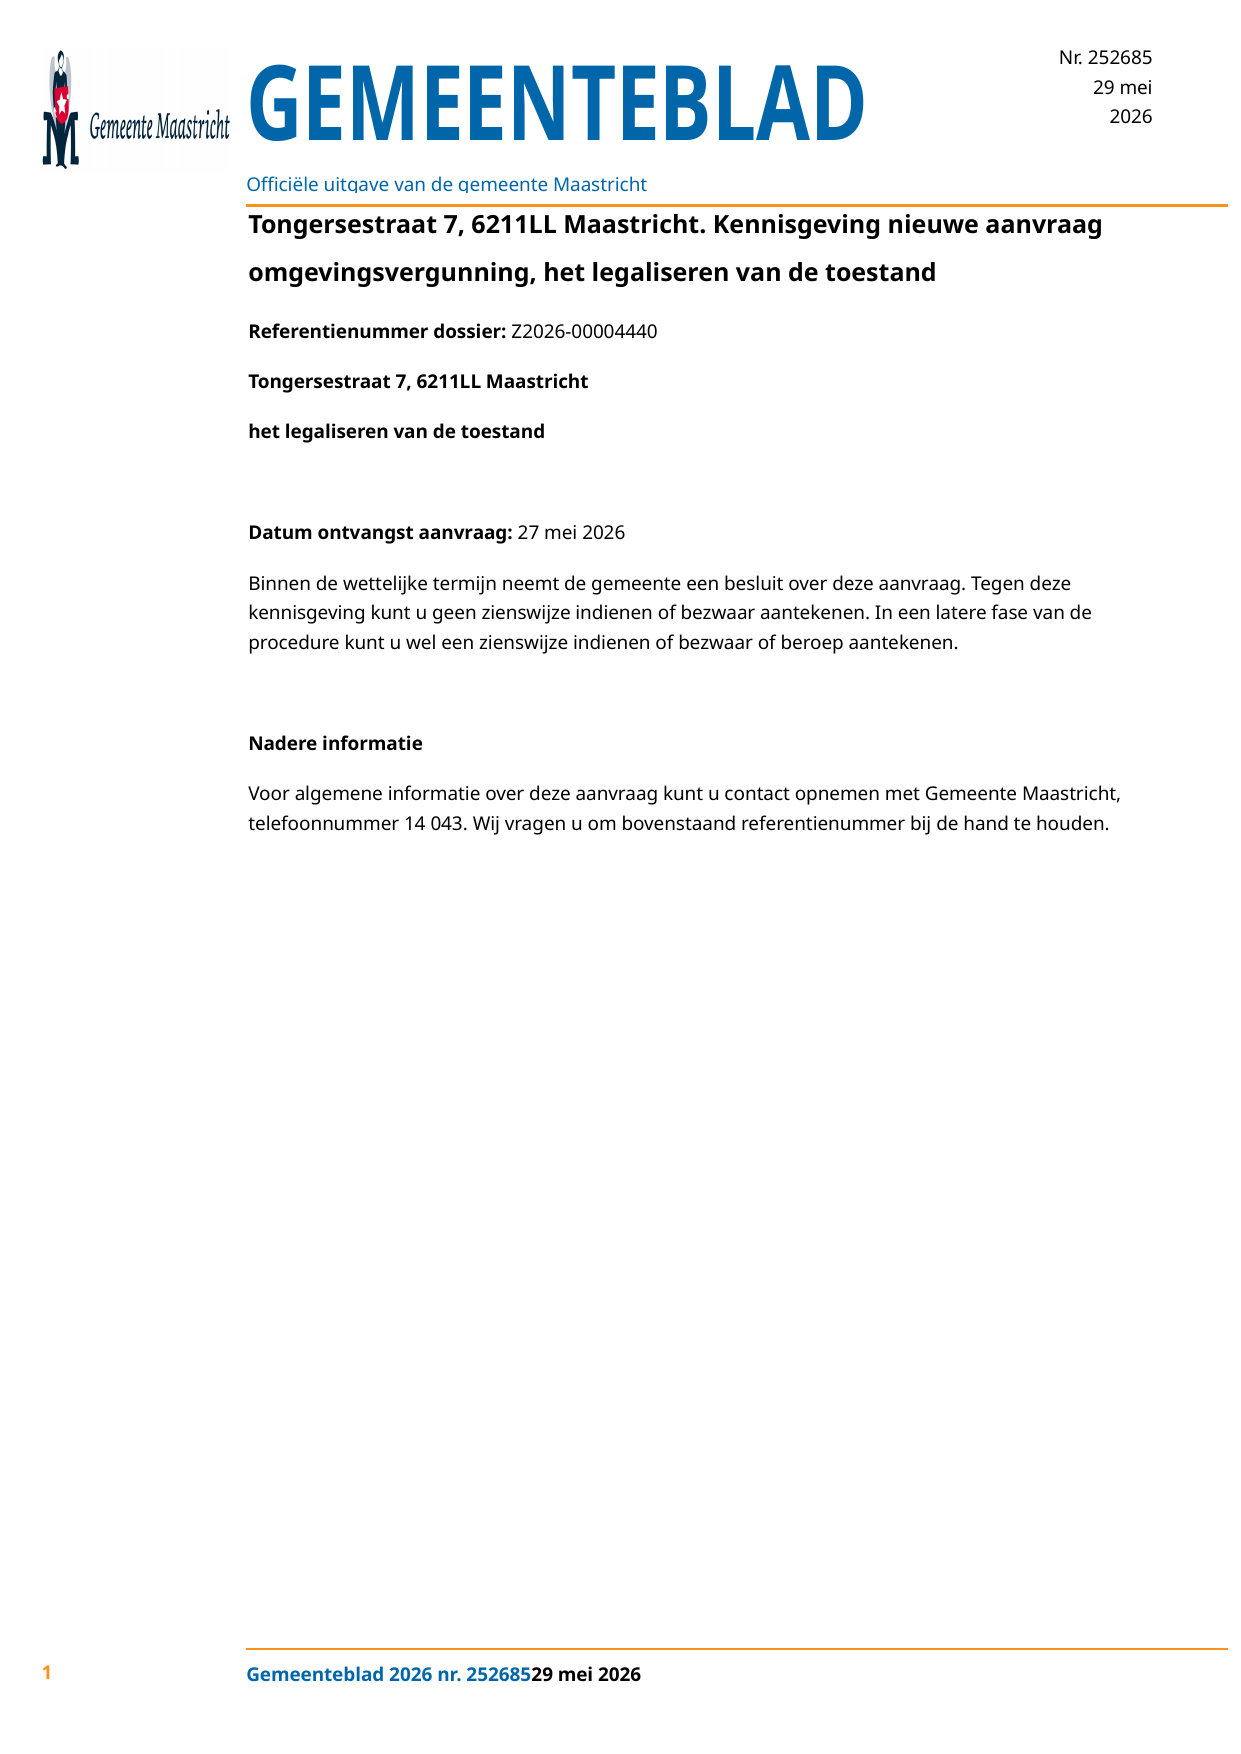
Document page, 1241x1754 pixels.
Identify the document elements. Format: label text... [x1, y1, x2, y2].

text Datum ontvangst aanvraag: 27 mei 2026 [248, 519, 1152, 545]
text Binnen de wettelijke termijn neemt de gemeente een besluit over deze aanvraag. Tegen deze kennisgeving kunt u geen zienswijze indienen of bezwaar aantekenen. In een latere fase van de procedure kunt u wel een zienswijze indienen of bezwaar of beroep aantekenen. [248, 570, 1152, 655]
text Tongersestraat 7, 6211LL Maastricht [248, 368, 1152, 394]
text Voor algemene informatie over deze aanvraag kunt u contact opnemen met Gemeente Maastricht, telefoonnummer 14 043. Wij vragen u om bovenstaand referentienummer bij de hand te houden. [248, 780, 1152, 836]
text Referentienummer dossier: Z2026-00004440 [248, 318, 1152, 344]
text Nadere informatie [248, 730, 1152, 756]
picture [41, 47, 231, 172]
text Tongersestraat 7, 6211LL Maastricht. Kennisgeving nieuwe aanvraag omgevingsvergunning, het legaliseren van de toestand [248, 207, 1152, 288]
text het legaliseren van de toestand [248, 419, 1152, 444]
